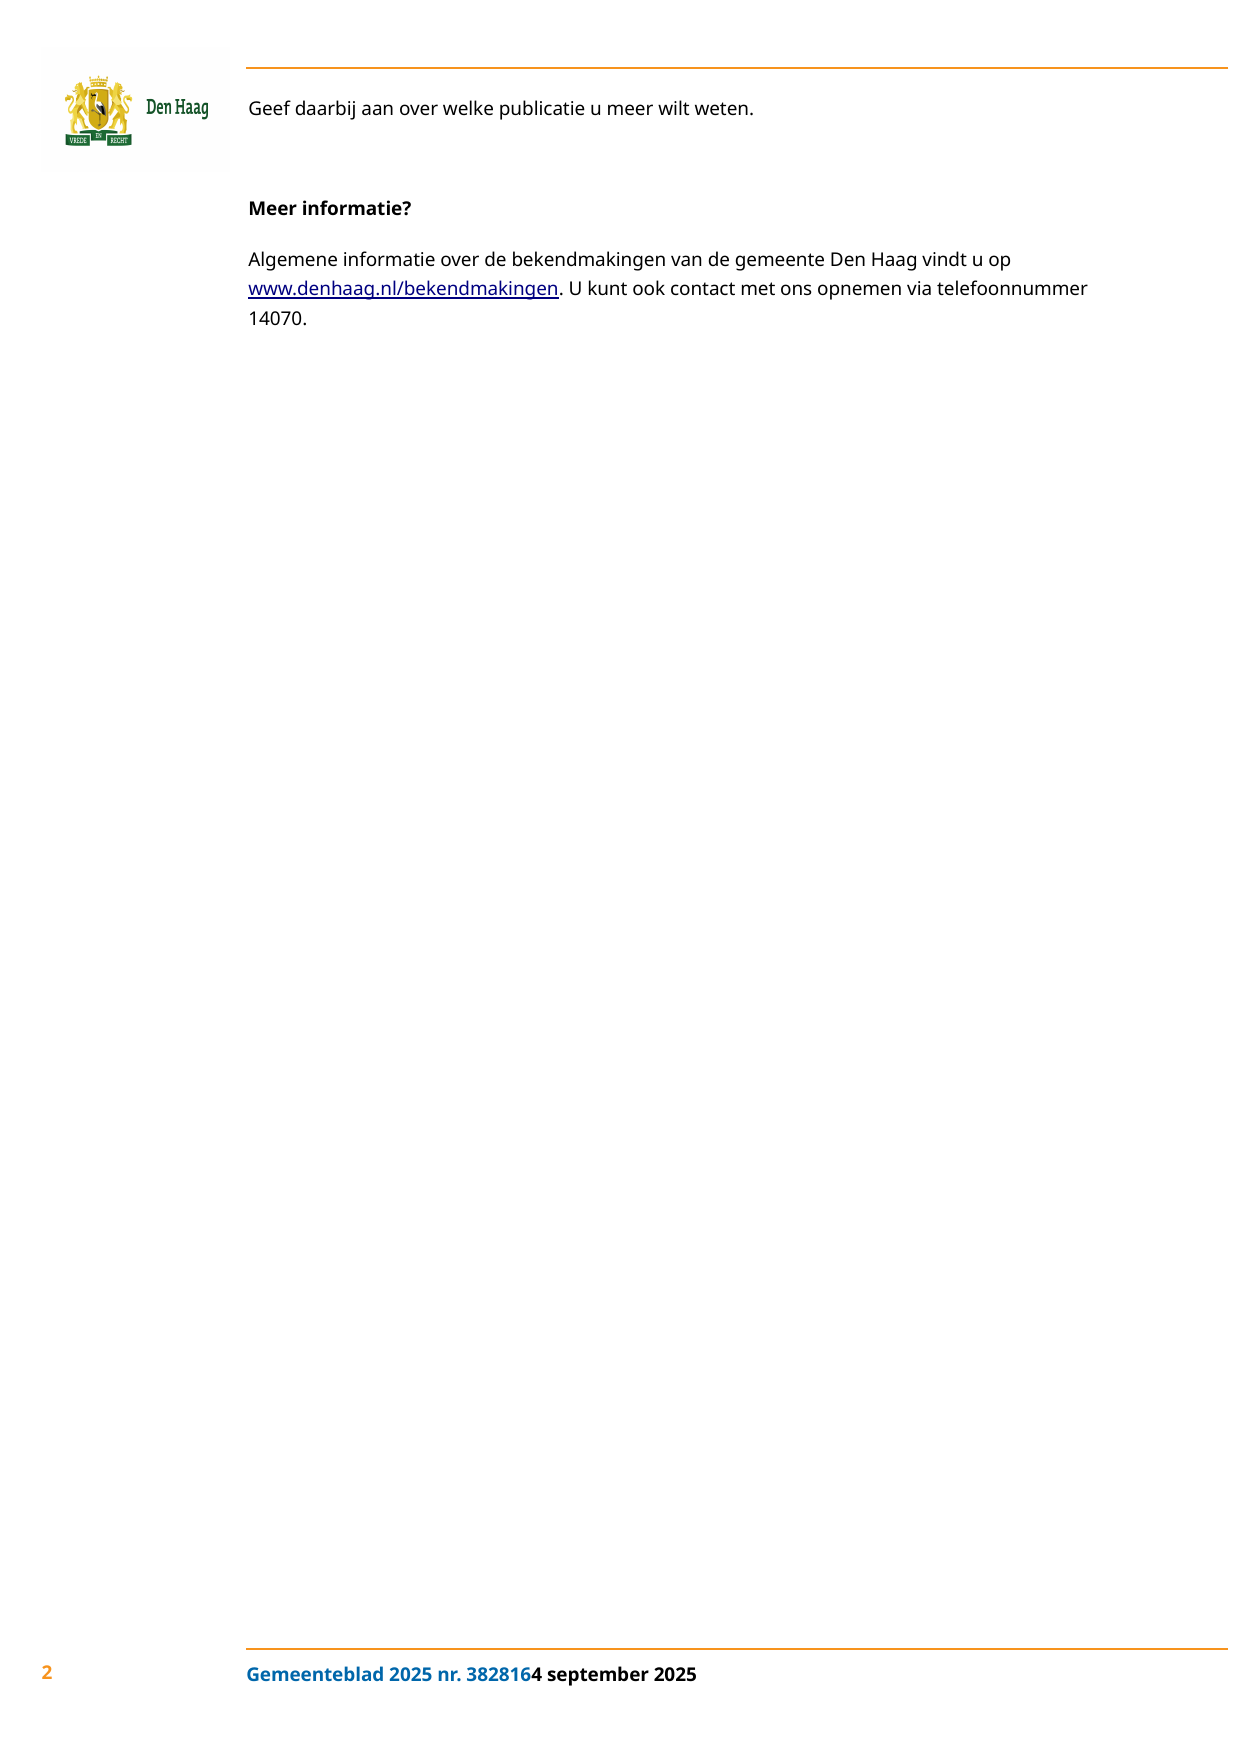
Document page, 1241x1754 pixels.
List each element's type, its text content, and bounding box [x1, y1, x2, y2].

text Algemene informatie over de bekendmakingen van de gemeente Den Haag vindt u op www.denhaag.nl/bekendmakingen. U kunt ook contact met ons opnemen via telefoonnummer 14070. [248, 246, 1152, 331]
picture [41, 47, 231, 172]
text Meer informatie? [248, 196, 1152, 221]
text Geef daarbij aan over welke publicatie u meer wilt weten. [248, 95, 1152, 121]
